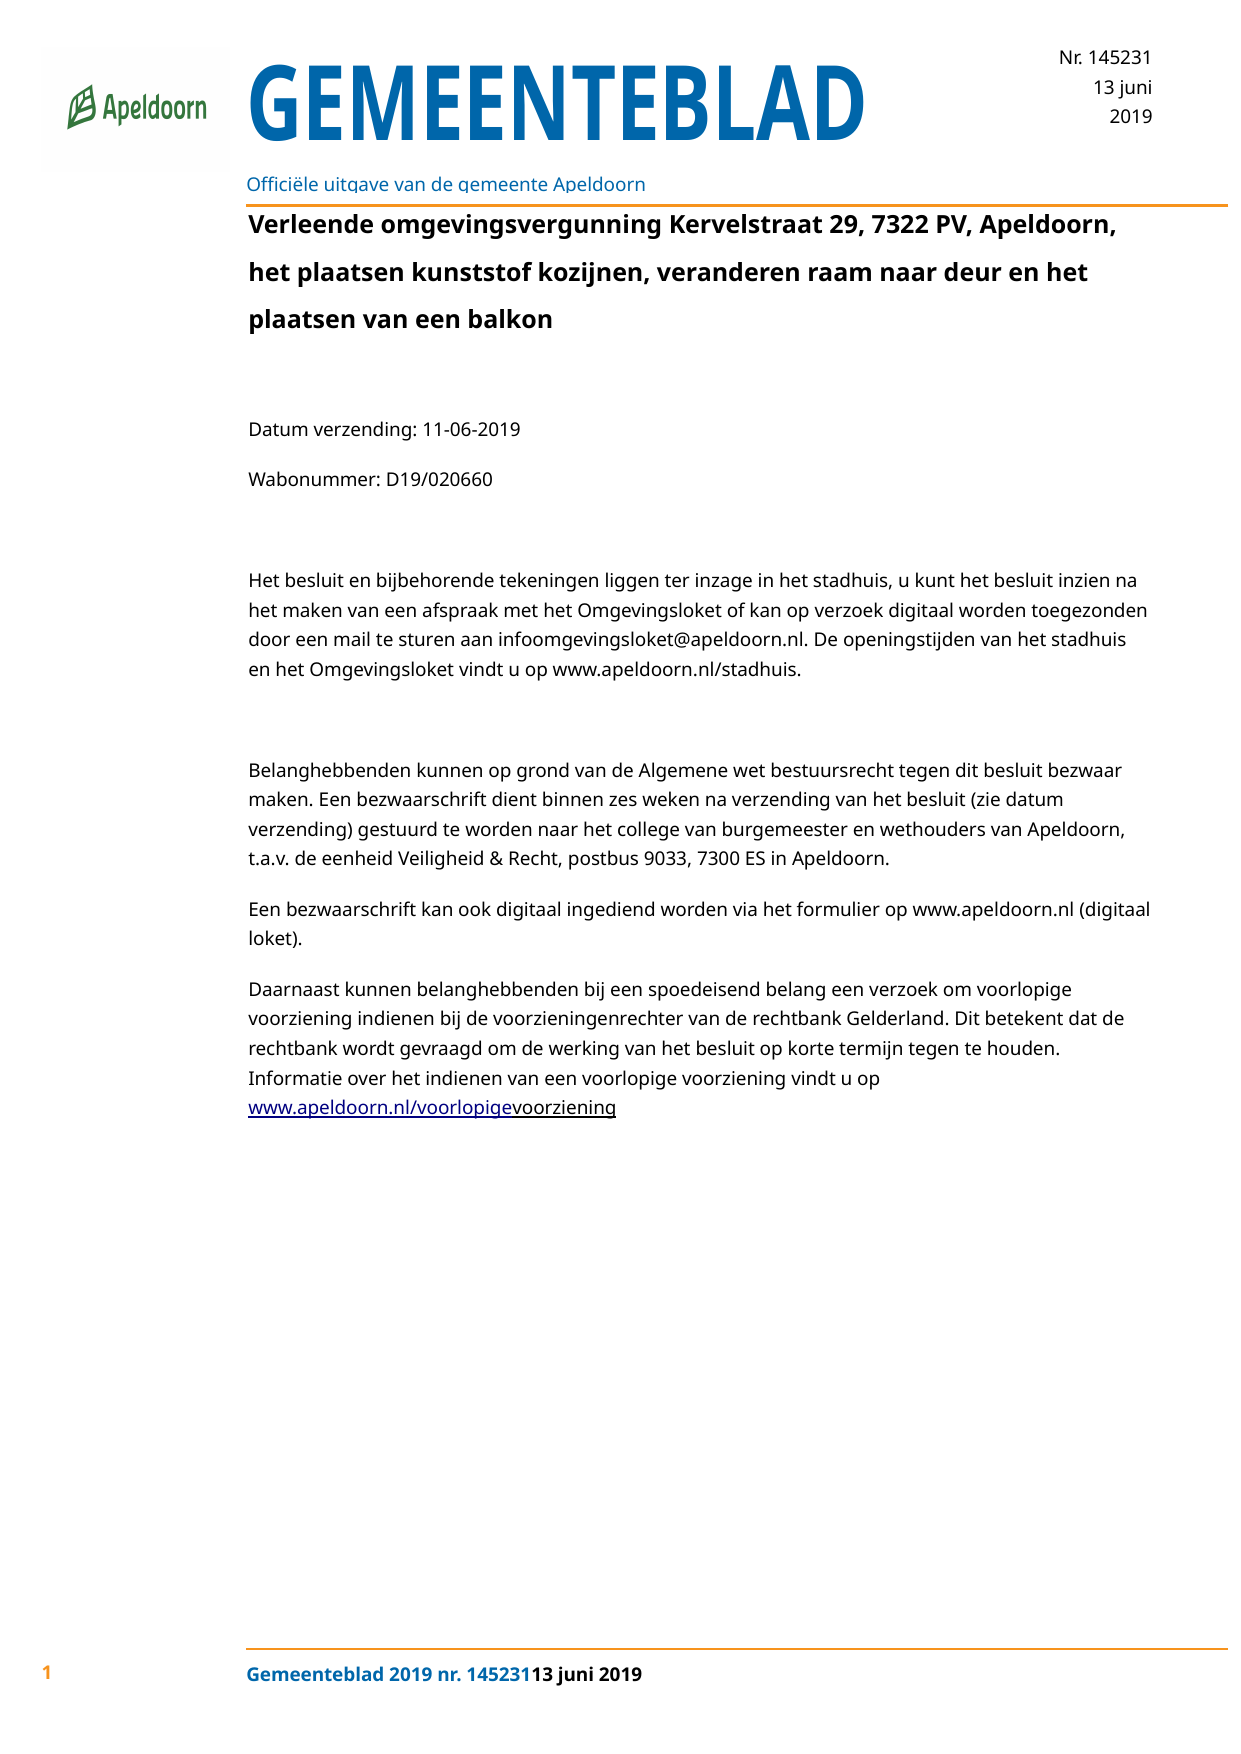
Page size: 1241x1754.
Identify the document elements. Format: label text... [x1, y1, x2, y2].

text Datum verzending: 11-06-2019 [248, 416, 1152, 442]
text Verleende omgevingsvergunning Kervelstraat 29, 7322 PV, Apeldoorn, het plaatsen kunststof kozijnen, veranderen raam naar deur en het plaatsen van een balkon [248, 207, 1152, 336]
text Belanghebbenden kunnen op grond van de Algemene wet bestuursrecht tegen dit besluit bezwaar maken. Een bezwaarschrift dient binnen zes weken na verzending van het besluit (zie datum verzending) gestuurd te worden naar het college van burgemeester en wethouders van Apeldoorn, t.a.v. de eenheid Veiligheid & Recht, postbus 9033, 7300 ES in Apeldoorn. [248, 757, 1152, 871]
picture [41, 47, 231, 172]
text Een bezwaarschrift kan ook digitaal ingediend worden via het formulier op www.apeldoorn.nl (digitaal loket). [248, 896, 1152, 951]
text Wabonummer: D19/020660 [248, 466, 1152, 492]
text Het besluit en bijbehorende tekeningen liggen ter inzage in het stadhuis, u kunt het besluit inzien na het maken van een afspraak met het Omgevingsloket of kan op verzoek digitaal worden toegezonden door een mail te sturen aan infoomgevingsloket@apeldoorn.nl. De openingstijden van het stadhuis en het Omgevingsloket vindt u op www.apeldoorn.nl/stadhuis. [248, 567, 1152, 682]
text Daarnaast kunnen belanghebbenden bij een spoedeisend belang een verzoek om voorlopige voorziening indienen bij de voorzieningenrechter van de rechtbank Gelderland. Dit betekent dat de rechtbank wordt gevraagd om de werking van het besluit op korte termijn tegen te houden. Informatie over het indienen van een voorlopige voorziening vindt u op www.apeldoorn.nl/voorlopigevoorziening [248, 976, 1152, 1120]
